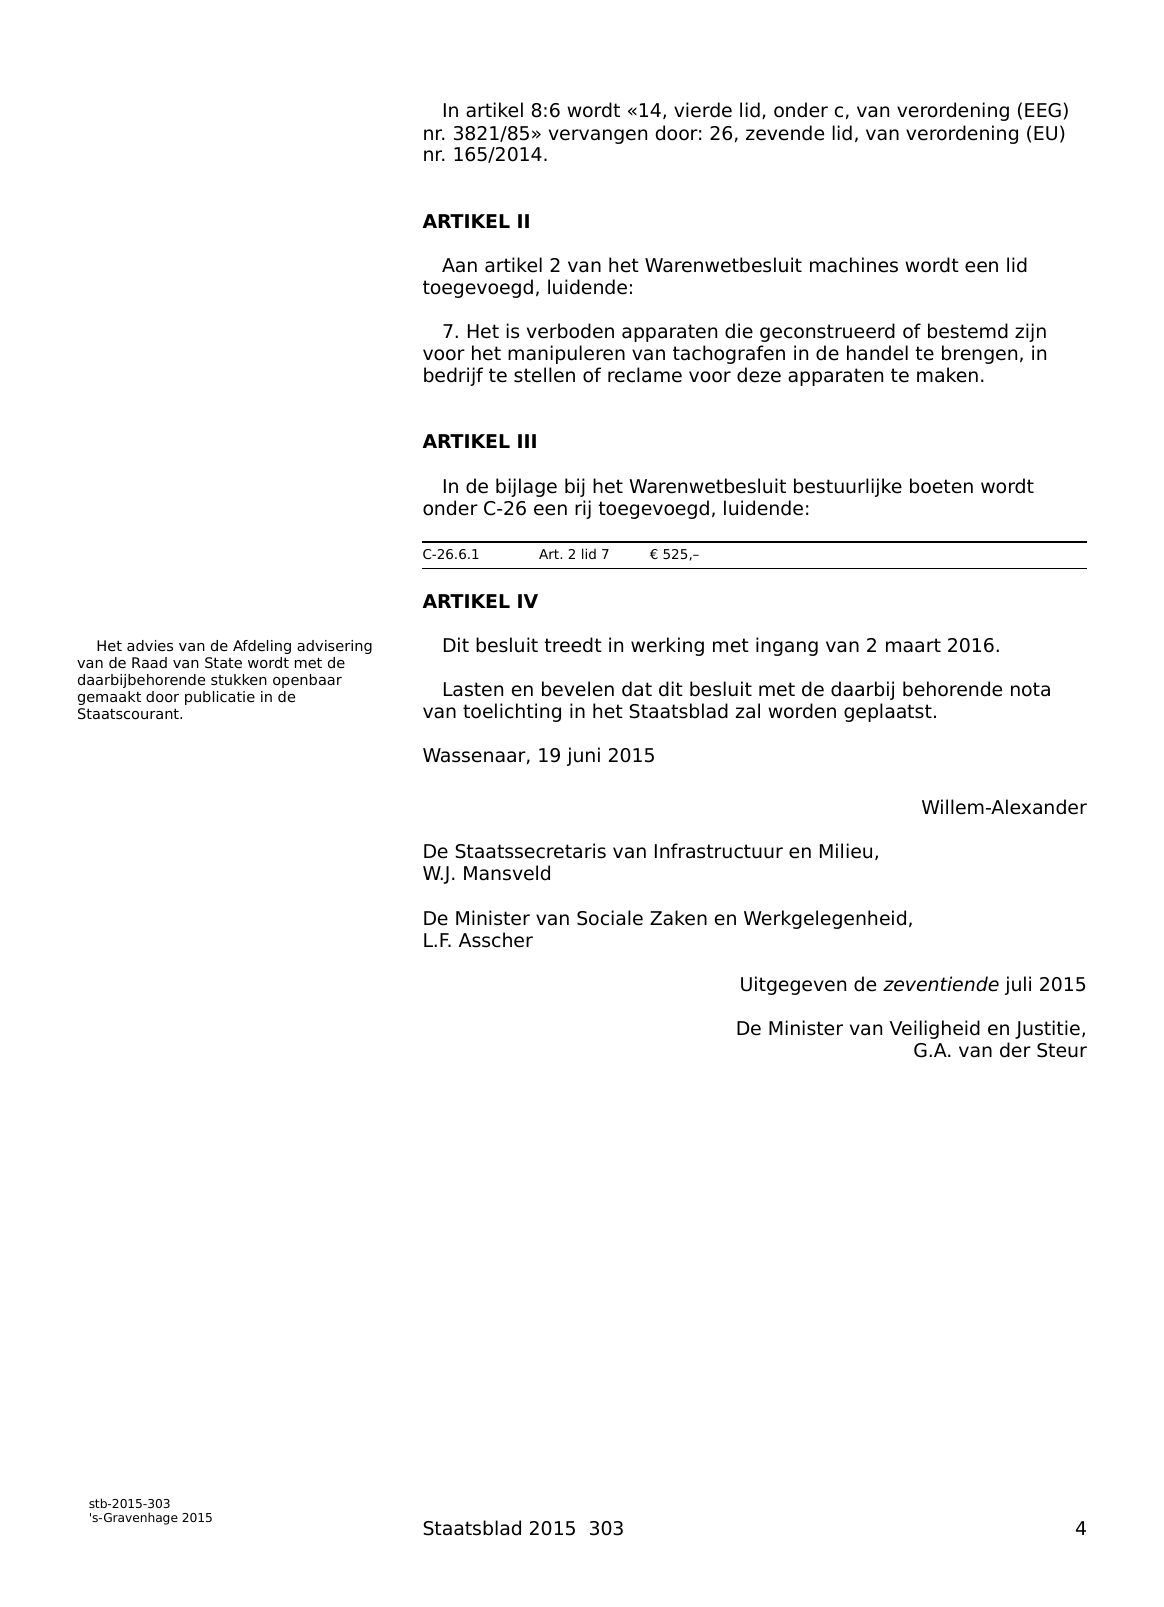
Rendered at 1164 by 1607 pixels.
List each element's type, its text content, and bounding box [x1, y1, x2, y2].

text Wassenaar, 19 juni 2015 [422, 745, 1087, 767]
text Dit besluit treedt in werking met ingang van 2 maart 2016. [422, 635, 1087, 657]
subtitle ARTIKEL IV [422, 591, 1087, 613]
text In de bijlage bij het Warenwetbesluit bestuurlijke boeten wordt onder C-26 een rij toegevoegd, luidende: [422, 476, 1087, 519]
text Het advies van de Afdeling advisering van de Raad van State wordt met de daarbijbehorende stukken openbaar gemaakt door publicatie in de Staatscourant. [77, 638, 396, 723]
text De Minister van Veiligheid en Justitie, G.A. van der Steur [422, 1018, 1087, 1062]
table_header C-26.6.1 [422, 543, 533, 567]
text In artikel 8:6 wordt «14, vierde lid, onder c, van verordening (EEG) nr. 3821/85» vervangen door: 26, zevende lid, van verordening (EU) nr. 165/2014. [422, 100, 1087, 166]
table_header Art. 2 lid 7 [533, 543, 644, 567]
text Lasten en bevelen dat dit besluit met de daarbij behorende nota van toelichting in het Staatsblad zal worden geplaatst. [422, 679, 1087, 723]
text Uitgegeven de zeventiende juli 2015 [422, 974, 1087, 996]
subtitle ARTIKEL II [422, 211, 1087, 233]
text Willem-Alexander [422, 797, 1087, 819]
text 7. Het is verboden apparaten die geconstrueerd of bestemd zijn voor het manipuleren van tachografen in de handel te brengen, in bedrijf te stellen of reclame voor deze apparaten te maken. [422, 321, 1087, 387]
subtitle ARTIKEL III [422, 431, 1087, 453]
table_header € 525,– [644, 543, 1087, 567]
text Aan artikel 2 van het Warenwetbesluit machines wordt een lid toegevoegd, luidende: [422, 255, 1087, 299]
text De Minister van Sociale Zaken en Werkgelegenheid, L.F. Asscher [422, 907, 1087, 951]
text stb-2015-303 [88, 1497, 323, 1511]
text 's-Gravenhage 2015 [88, 1511, 323, 1525]
text De Staatssecretaris van Infrastructuur en Milieu, W.J. Mansveld [422, 841, 1087, 885]
